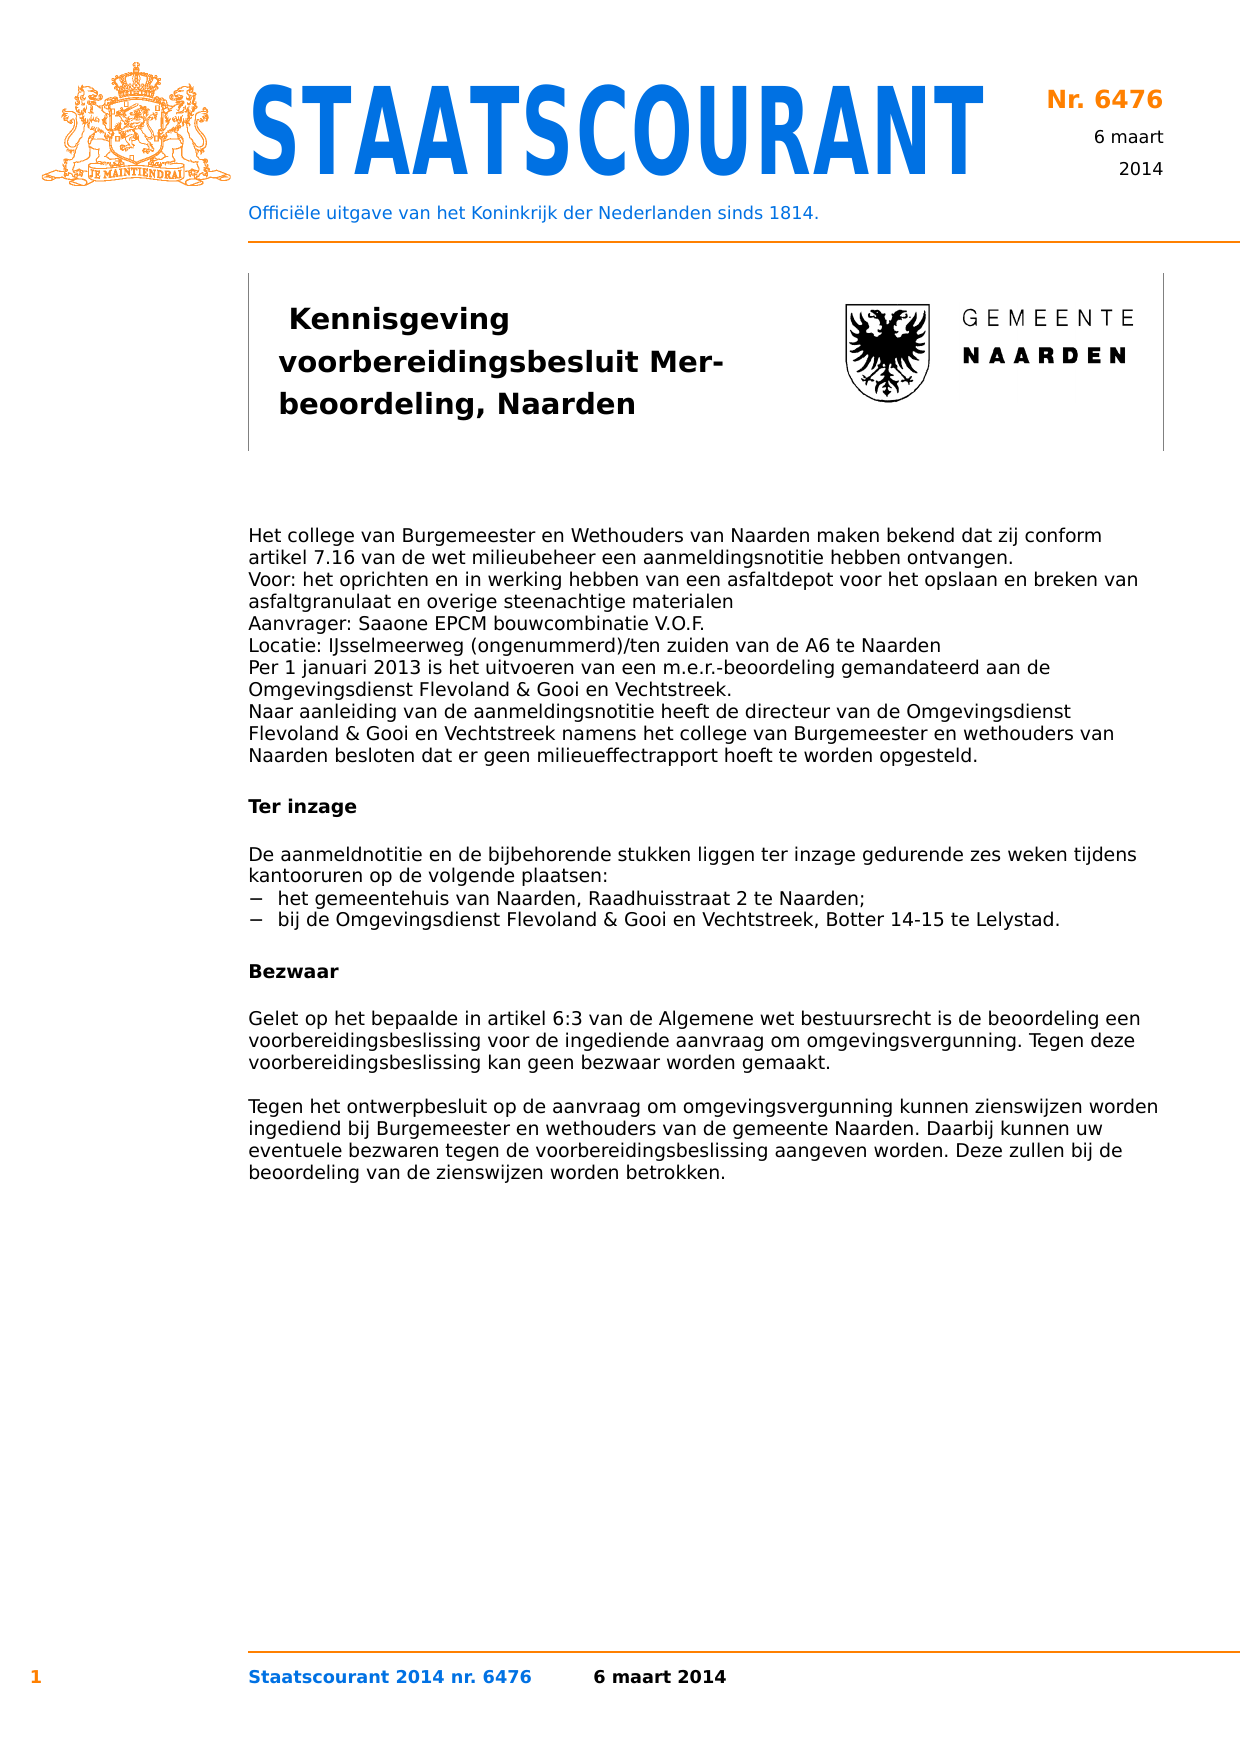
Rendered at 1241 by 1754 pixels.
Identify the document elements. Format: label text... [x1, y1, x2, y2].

picture [844, 302, 1134, 403]
text Gelet op het bepaalde in artikel 6:3 van de Algemene wet bestuursrecht is de beoordeling een voorbereidingsbeslissing voor de ingediende aanvraag om omgevingsvergunning. Tegen deze voorbereidingsbeslissing kan geen bezwaar worden gemaakt. [248, 1008, 1163, 1074]
text Het college van Burgemeester en Wethouders van Naarden maken bekend dat zij conform artikel 7.16 van de wet milieubeheer een aanmeldingsnotitie hebben ontvangen. [248, 525, 1163, 569]
table_header Nr. 6476 [998, 62, 1240, 121]
table_header STAATSCOURANT [248, 62, 998, 203]
text Aanvrager: Saaone EPCM bouwcombinatie V.O.F. [248, 613, 1163, 634]
subtitle Kennisgeving voorbereidingsbesluit Mer-beoordeling, Naarden [249, 273, 1163, 451]
text − bij de Omgevingsdienst Flevoland & Gooi en Vechtstreek, Botter 14-15 te Lelystad. [248, 909, 1163, 931]
subtitle Bezwaar [248, 961, 1163, 983]
table_cell Officiële uitgave van het Koninkrijk der Nederlanden sinds 1814. [248, 203, 1240, 241]
table_header [25, 62, 248, 241]
text Tegen het ontwerpbesluit op de aanvraag om omgevingsvergunning kunnen zienswijzen worden ingediend bij Burgemeester en wethouders van de gemeente Naarden. Daarbij kunnen uw eventuele bezwaren tegen de voorbereidingsbeslissing aangeven worden. Deze zullen bij de beoordeling van de zienswijzen worden betrokken. [248, 1096, 1163, 1184]
picture [41, 62, 231, 186]
table_cell 6 maart [998, 121, 1240, 153]
text Per 1 januari 2013 is het uitvoeren van een m.e.r.-beoordeling gemandateerd aan de Omgevingsdienst Flevoland & Gooi en Vechtstreek. [248, 657, 1163, 701]
text Locatie: IJsselmeerweg (ongenummerd)/ten zuiden van de A6 te Naarden [248, 634, 1163, 657]
subtitle Ter inzage [248, 796, 1163, 818]
table_cell 2014 [998, 153, 1240, 203]
text Voor: het oprichten en in werking hebben van een asfaltdepot voor het opslaan en breken van asfaltgranulaat en overige steenachtige materialen [248, 569, 1163, 613]
text − het gemeentehuis van Naarden, Raadhuisstraat 2 te Naarden; [248, 887, 1163, 909]
text Naar aanleiding van de aanmeldingsnotitie heeft de directeur van de Omgevingsdienst Flevoland & Gooi en Vechtstreek namens het college van Burgemeester en wethouders van Naarden besloten dat er geen milieueffectrapport hoeft te worden opgesteld. [248, 701, 1163, 766]
text De aanmeldnotitie en de bijbehorende stukken liggen ter inzage gedurende zes weken tijdens kantooruren op de volgende plaatsen: [248, 843, 1163, 887]
